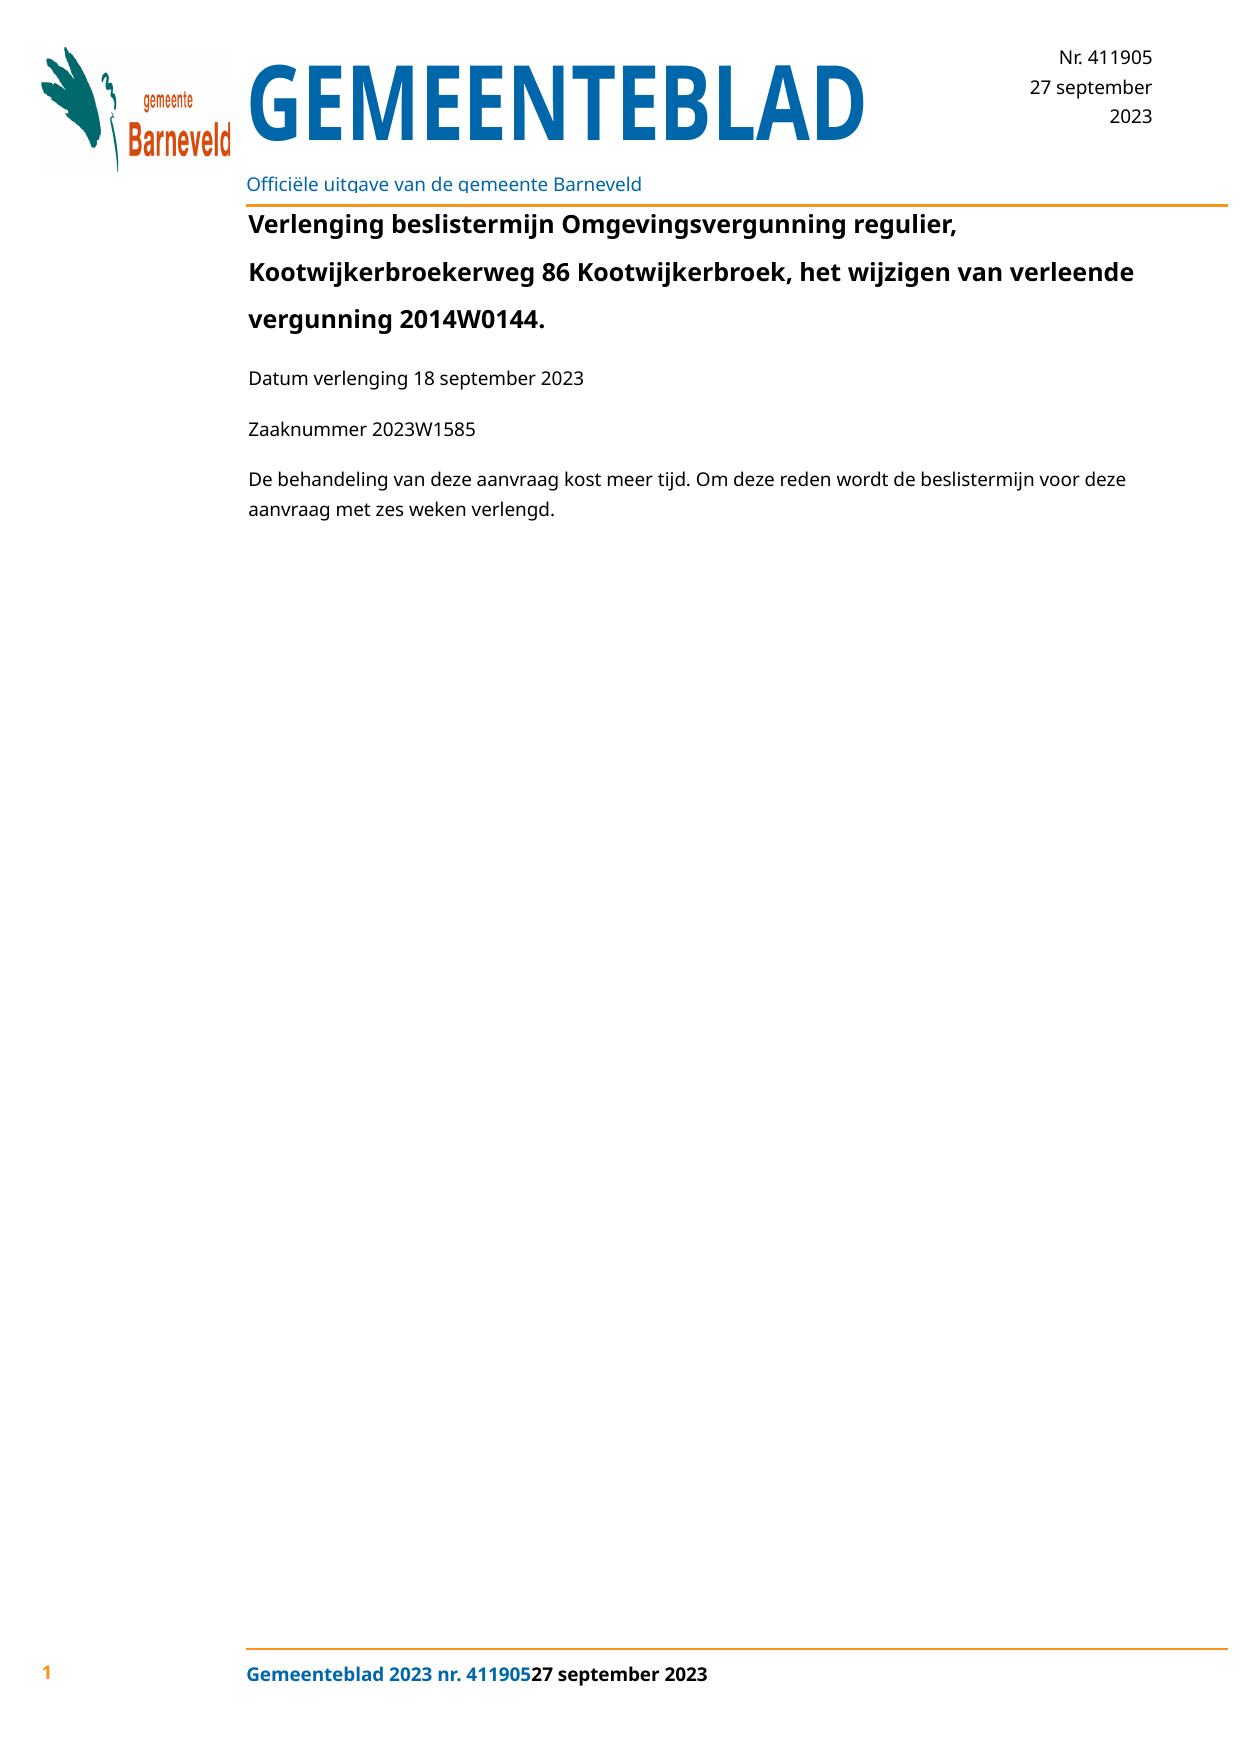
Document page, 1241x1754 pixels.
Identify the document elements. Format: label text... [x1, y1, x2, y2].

text Verlenging beslistermijn Omgevingsvergunning regulier, Kootwijkerbroekerweg 86 Kootwijkerbroek, het wijzigen van verleende vergunning 2014W0144. [248, 207, 1152, 336]
text Datum verlenging 18 september 2023 [248, 366, 1152, 391]
text Zaaknummer 2023W1585 [248, 416, 1152, 442]
text De behandeling van deze aanvraag kost meer tijd. Om deze reden wordt de beslistermijn voor deze aanvraag met zes weken verlengd. [248, 466, 1152, 522]
picture [41, 47, 231, 172]
